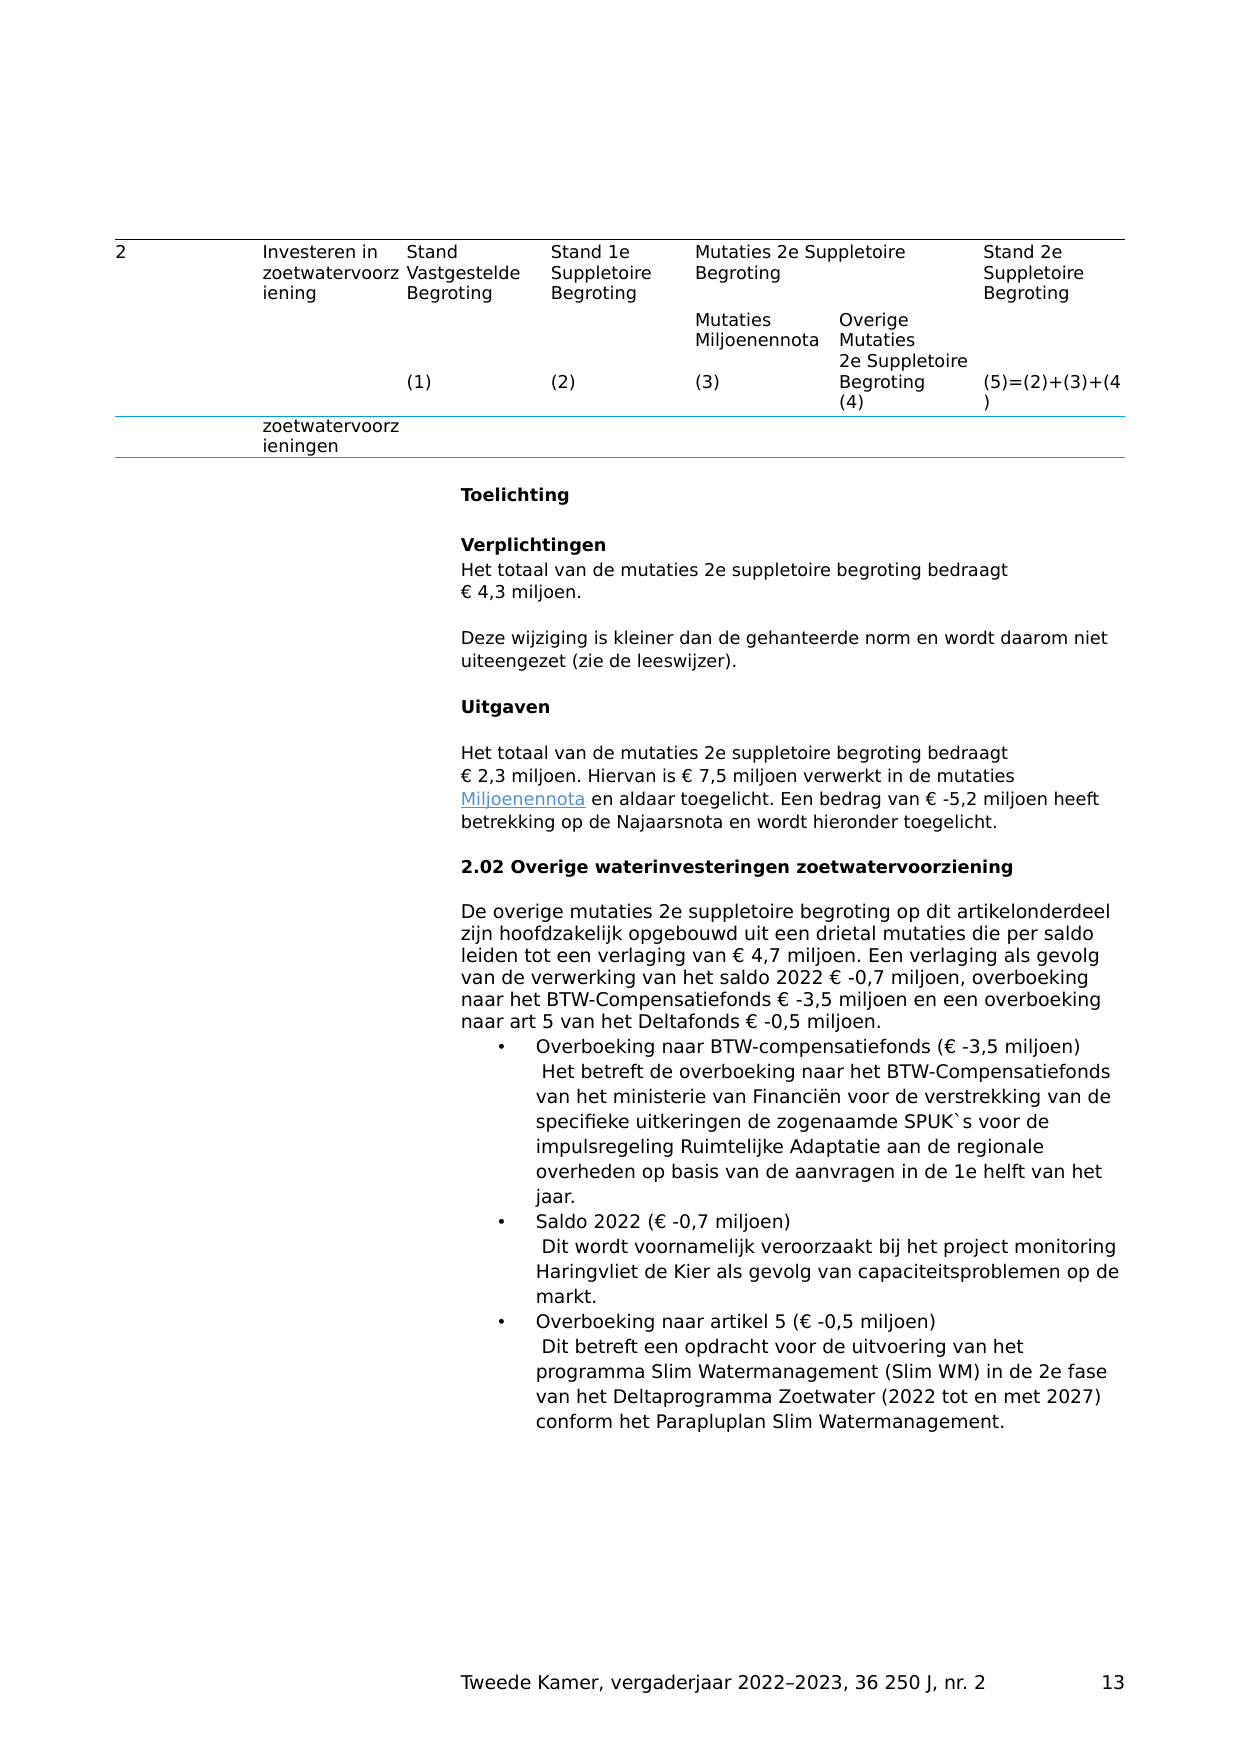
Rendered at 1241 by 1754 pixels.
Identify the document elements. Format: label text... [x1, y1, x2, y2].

text 2.02 Overige waterinvesteringen zoetwatervoorziening [461, 856, 1125, 878]
table_cell [404, 417, 548, 457]
text Het totaal van de mutaties 2e suppletoire begroting bedraagt € 4,3 miljoen. [461, 558, 1125, 603]
table_cell Stand 1e Suppletoire Begroting [548, 240, 692, 307]
table_cell Mutaties Miljoenennota (3) [692, 307, 836, 416]
text Toelichting [461, 483, 1125, 506]
table_cell zoetwatervoorzieningen [259, 417, 403, 457]
text Uitgaven [461, 695, 1125, 718]
table_cell [980, 417, 1125, 457]
list Saldo 2022 (€ -0,7 miljoen) Dit wordt voornamelijk veroorzaakt bij het project monitoring Haringvliet de Kier als gevolg van capaciteitsproblemen op de markt. [498, 1208, 1125, 1308]
table_cell Stand Vastgestelde Begroting [404, 240, 548, 307]
text Het totaal van de mutaties 2e suppletoire begroting bedraagt € 2,3 miljoen. Hiervan is € 7,5 miljoen verwerkt in de mutaties Miljoenennota en aldaar toegelicht. Een bedrag van € -5,2 miljoen heeft betrekking op de Najaarsnota en wordt hieronder toegelicht. [461, 741, 1125, 833]
table_cell (2) [548, 307, 692, 416]
text Deze wijziging is kleiner dan de gehanteerde norm en wordt daarom niet uiteengezet (zie de leeswijzer). [461, 626, 1125, 672]
table_cell [548, 417, 692, 457]
table_cell Investeren in zoetwatervoorziening [259, 240, 403, 307]
text Verplichtingen [461, 533, 1125, 556]
table_header Tabel 4 Budgettaire gevolgen van de uitvoering artikel 2 Investeren in in zoetwatervoorzieningen (bedragen x € 1.000) [115, 191, 1125, 239]
table_cell 2 [115, 240, 259, 307]
table_cell [115, 307, 259, 416]
table_cell (5)=(2)+(3)+(4) [980, 307, 1125, 416]
table_cell [836, 417, 980, 457]
table_cell Overige Mutaties 2e Suppletoire Begroting (4) [836, 307, 980, 416]
table_cell [692, 417, 836, 457]
table_cell (1) [404, 307, 548, 416]
table_cell [259, 307, 403, 416]
list Overboeking naar BTW-compensatiefonds (€ -3,5 miljoen) Het betreft de overboeking naar het BTW-Compensatiefonds van het ministerie van Financiën voor de verstrekking van de specifieke uitkeringen de zogenaamde SPUK`s voor de impulsregeling Ruimtelijke Adaptatie aan de regionale overheden op basis van de aanvragen in de 1e helft van het jaar. [498, 1033, 1125, 1208]
table_cell [115, 417, 259, 457]
table_cell Mutaties 2e Suppletoire Begroting [692, 240, 980, 307]
text De overige mutaties 2e suppletoire begroting op dit artikelonderdeel zijn hoofdzakelijk opgebouwd uit een drietal mutaties die per saldo leiden tot een verlaging van € 4,7 miljoen. Een verlaging als gevolg van de verwerking van het saldo 2022 € -0,7 miljoen, overboeking naar het BTW-Compensatiefonds € -3,5 miljoen en een overboeking naar art 5 van het Deltafonds € -0,5 miljoen. [461, 901, 1125, 1033]
list Overboeking naar artikel 5 (€ -0,5 miljoen) Dit betreft een opdracht voor de uitvoering van het programma Slim Watermanagement (Slim WM) in de 2e fase van het Deltaprogramma Zoetwater (2022 tot en met 2027) conform het Parapluplan Slim Watermanagement. [498, 1308, 1125, 1433]
table_cell Stand 2e Suppletoire Begroting [980, 240, 1125, 307]
